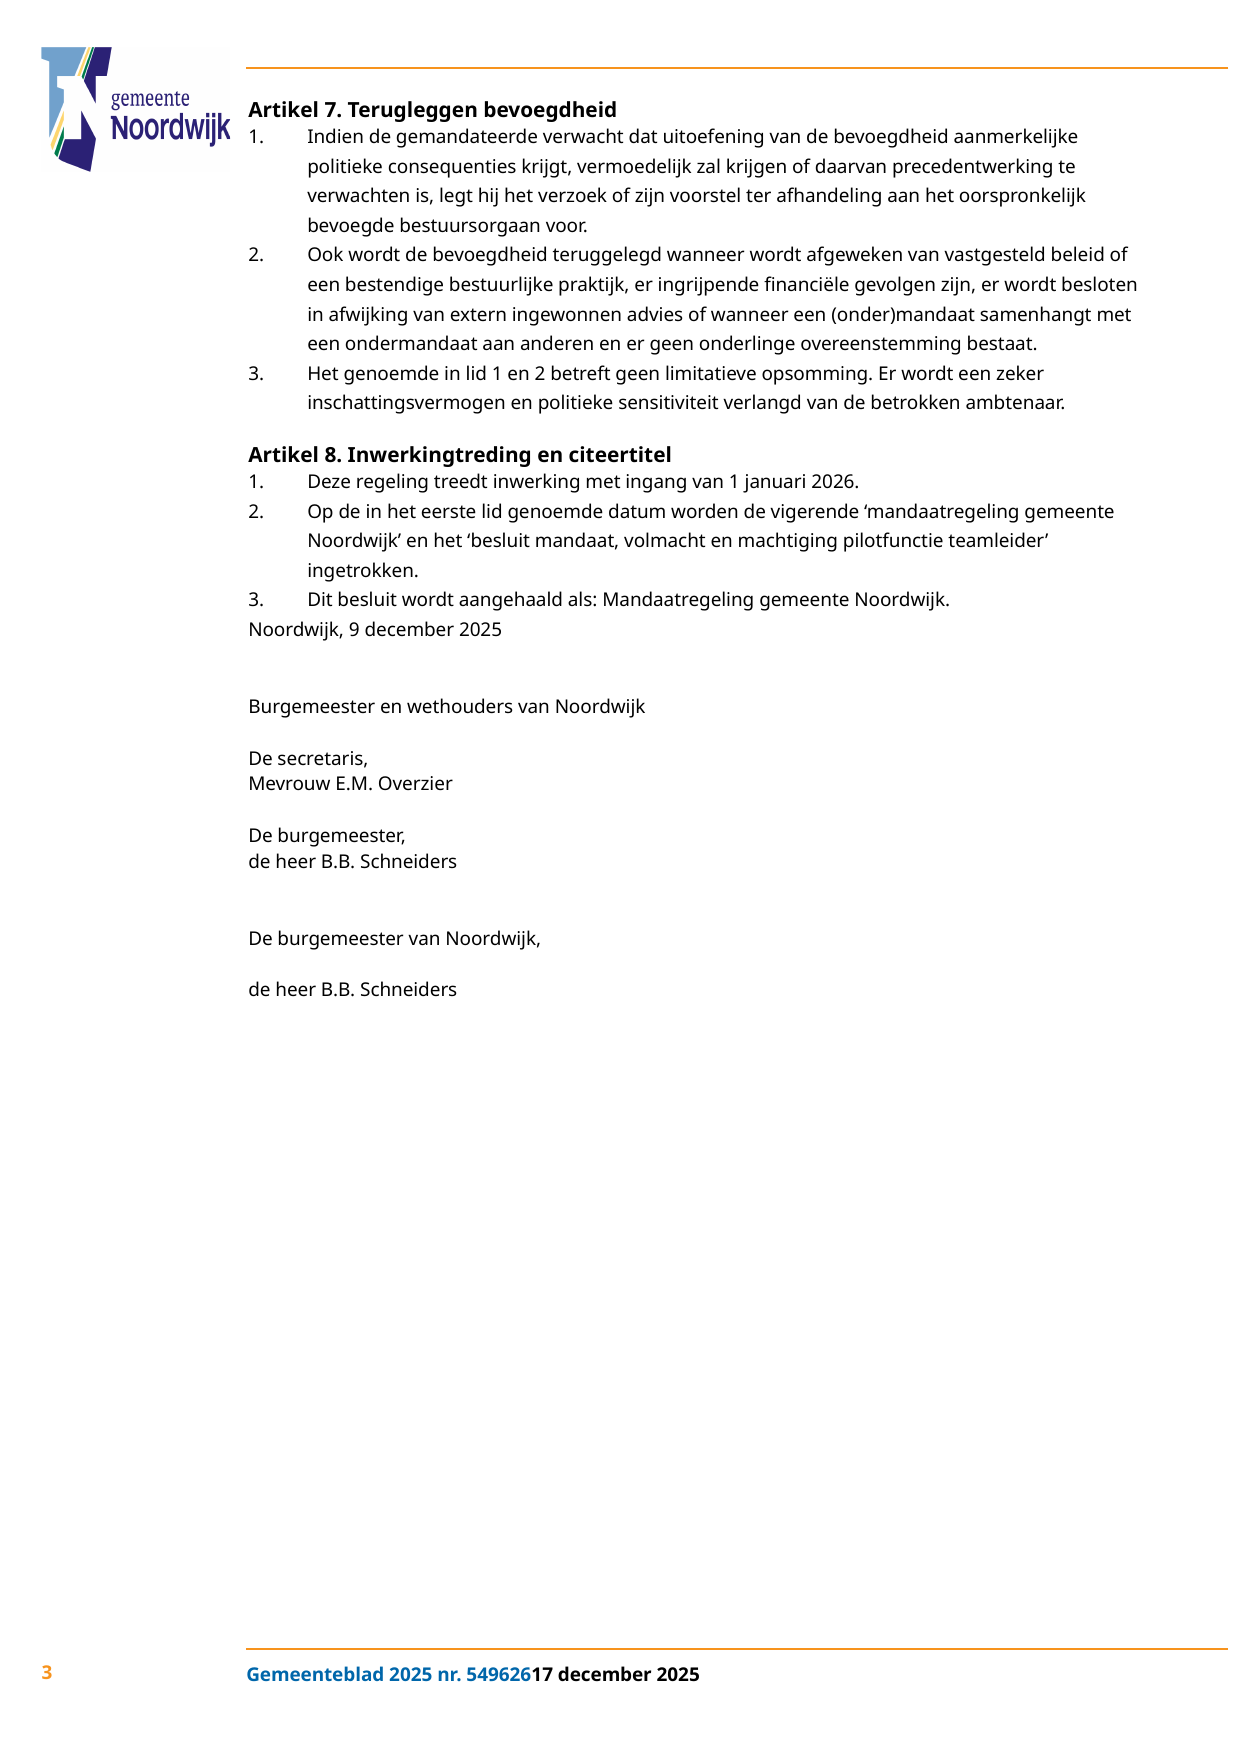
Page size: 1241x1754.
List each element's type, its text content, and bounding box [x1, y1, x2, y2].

text Artikel 8. Inwerkingtreding en citeertitel [248, 440, 1152, 468]
text Artikel 7. Terugleggen bevoegdheid [248, 95, 1152, 123]
list Indien de gemandateerde verwacht dat uitoefening van de bevoegdheid aanmerkelijke politieke consequenties krijgt, vermoedelijk zal krijgen of daarvan precedentwerking te verwachten is, legt hij het verzoek of zijn voorstel ter afhandeling aan het oorspronkelijk bevoegde bestuursorgaan voor. [248, 123, 1152, 238]
list Ook wordt de bevoegdheid teruggelegd wanneer wordt afgeweken van vastgesteld beleid of een bestendige bestuurlijke praktijk, er ingrijpende financiële gevolgen zijn, er wordt besloten in afwijking van extern ingewonnen advies of wanneer een (onder)mandaat samenhangt met een ondermandaat aan anderen en er geen onderlinge overeenstemming bestaat. [248, 242, 1152, 356]
list Deze regeling treedt inwerking met ingang van 1 januari 2026. [248, 468, 1152, 494]
text Noordwijk, 9 december 2025 [248, 616, 1152, 642]
text de heer B.B. Schneiders [248, 976, 1152, 1002]
text De secretaris, [248, 745, 1152, 771]
list Het genoemde in lid 1 en 2 betreft geen limitatieve opsomming. Er wordt een zeker inschattingsvermogen en politieke sensitiviteit verlangd van de betrokken ambtenaar. [248, 360, 1152, 415]
list Op de in het eerste lid genoemde datum worden de vigerende ‘mandaatregeling gemeente Noordwijk’ en het ‘besluit mandaat, volmacht en machtiging pilotfunctie teamleider’ ingetrokken. [248, 498, 1152, 583]
picture [41, 47, 231, 172]
text De burgemeester, [248, 822, 1152, 848]
text De burgemeester van Noordwijk, [248, 925, 1152, 951]
text de heer B.B. Schneiders [248, 848, 1152, 873]
text Burgemeester en wethouders van Noordwijk [248, 693, 1152, 719]
list Dit besluit wordt aangehaald als: Mandaatregeling gemeente Noordwijk. [248, 587, 1152, 612]
text Mevrouw E.M. Overzier [248, 771, 1152, 796]
